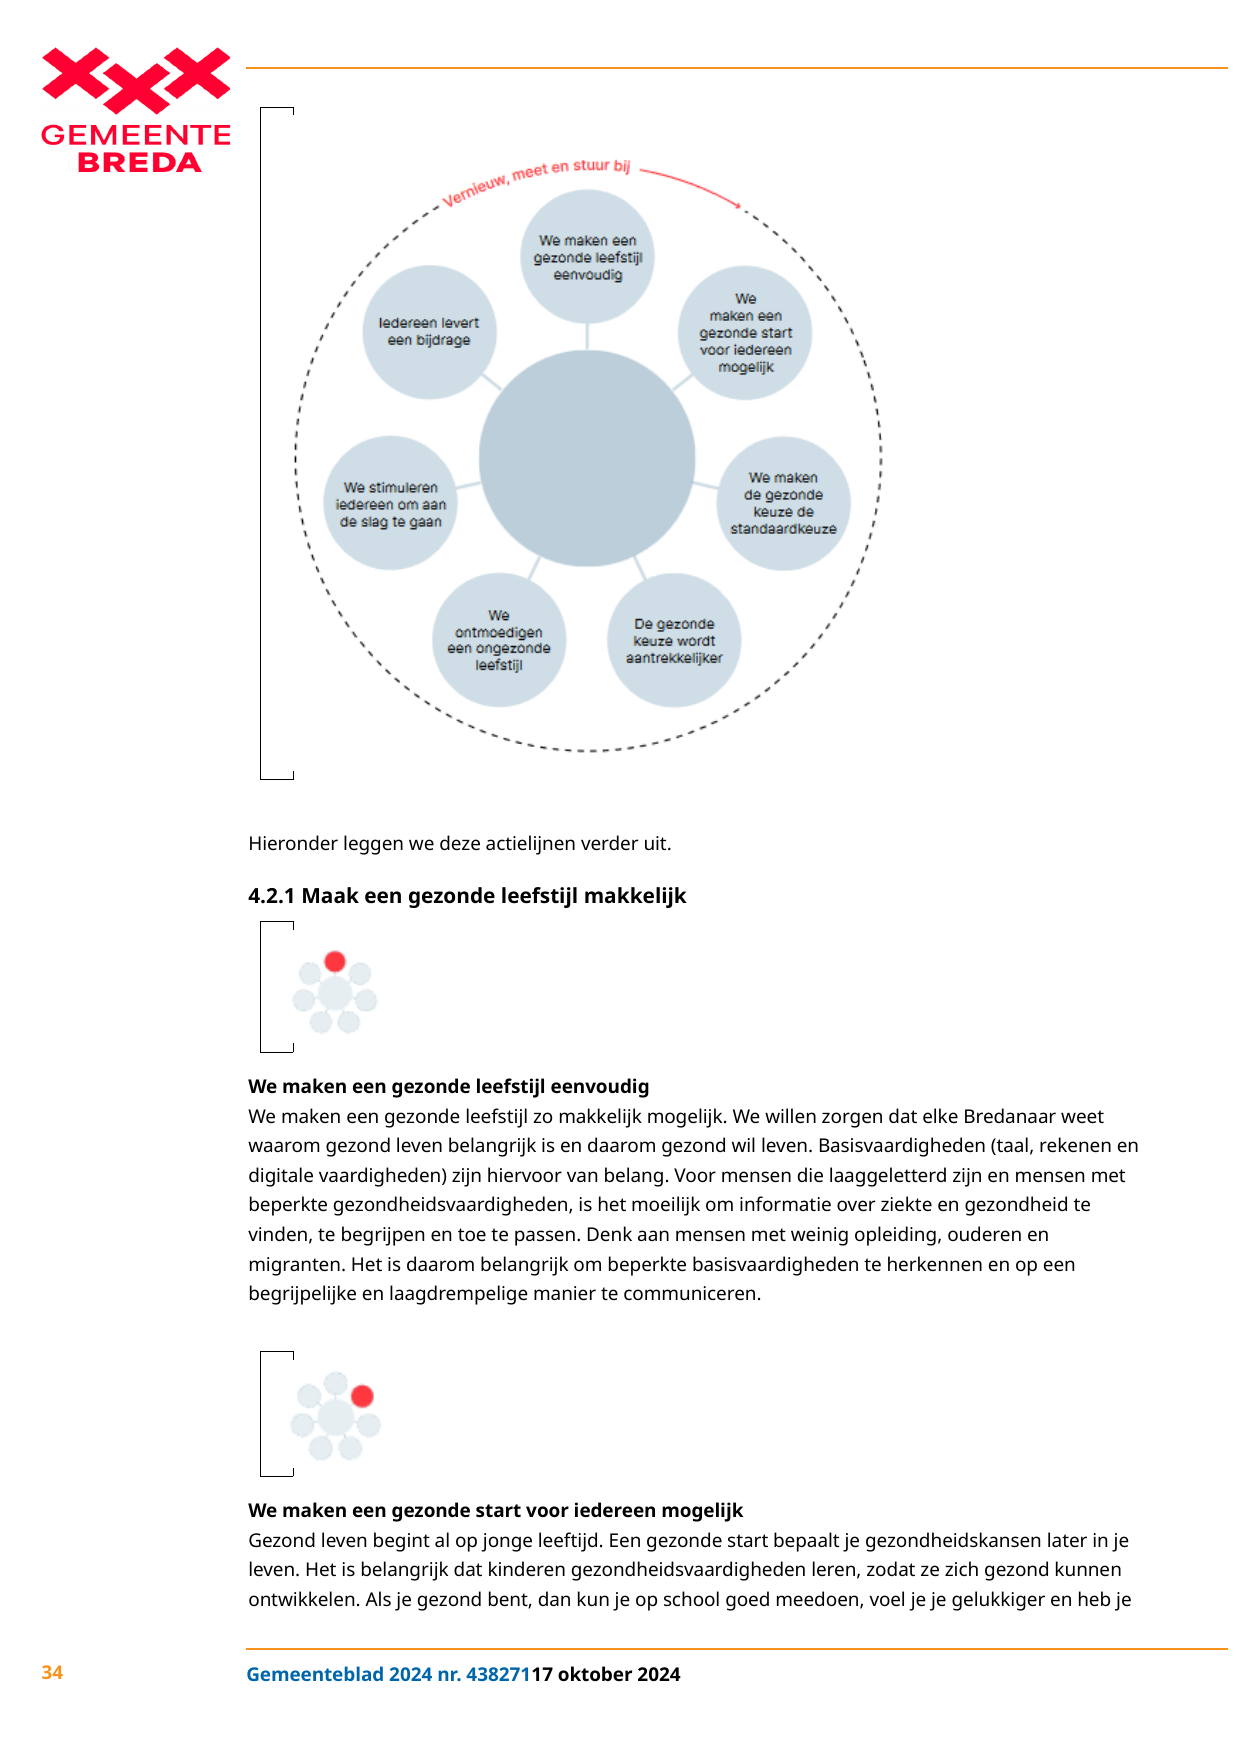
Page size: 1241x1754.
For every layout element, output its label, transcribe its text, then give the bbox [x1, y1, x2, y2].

text Hieronder leggen we deze actielijnen verder uit. [248, 830, 1152, 856]
text We maken een gezonde start voor iedereen mogelijk [248, 1497, 1152, 1523]
text Gezond leven begint al op jonge leeftijd. Een gezonde start bepaalt je gezondheidskansen later in je leven. Het is belangrijk dat kinderen gezondheidsvaardigheden leren, zodat ze zich gezond kunnen ontwikkelen. Als je gezond bent, dan kun je op school goed meedoen, voel je je gelukkiger en heb je [248, 1527, 1152, 1612]
picture [268, 1360, 387, 1468]
text We maken een gezonde leefstijl eenvoudig [248, 1073, 1152, 1099]
picture [268, 115, 918, 771]
text We maken een gezonde leefstijl zo makkelijk mogelijk. We willen zorgen dat elke Bredanaar weet waarom gezond leven belangrijk is en daarom gezond wil leven. Basisvaardigheden (taal, rekenen en digitale vaardigheden) zijn hiervoor van belang. Voor mensen die laaggeletterd zijn en mensen met beperkte gezondheidsvaardigheden, is het moeilijk om informatie over ziekte en gezondheid te vinden, te begrijpen en toe te passen. Denk aan mensen met weinig opleiding, ouderen en migranten. Het is daarom belangrijk om beperkte basisvaardigheden te herkennen en op een begrijpelijke en laagdrempelige manier te communiceren. [248, 1103, 1152, 1306]
text 4.2.1 Maak een gezonde leefstijl makkelijk [248, 881, 1152, 909]
picture [41, 47, 231, 172]
picture [268, 930, 387, 1043]
